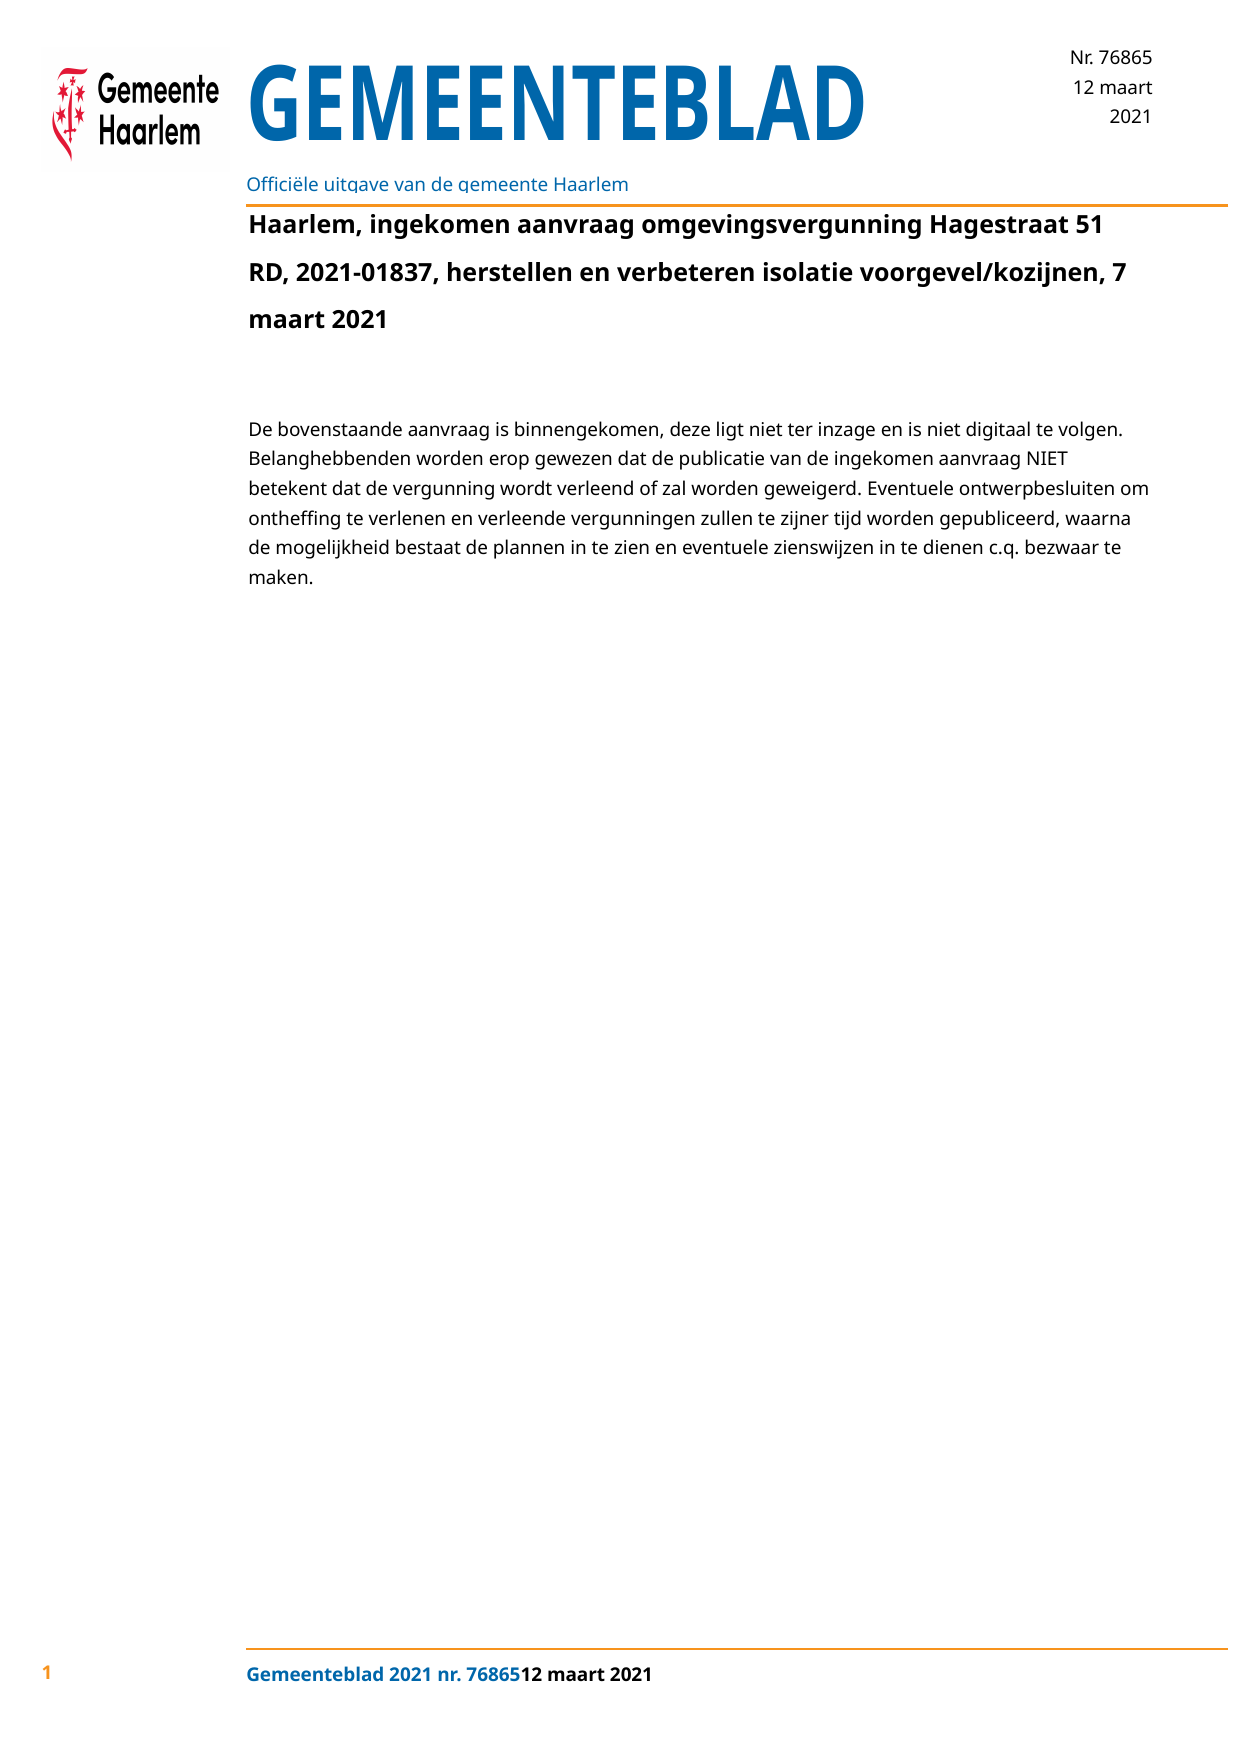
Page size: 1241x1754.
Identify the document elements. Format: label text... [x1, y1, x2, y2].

picture [41, 47, 231, 172]
text De bovenstaande aanvraag is binnengekomen, deze ligt niet ter inzage en is niet digitaal te volgen. Belanghebbenden worden erop gewezen dat de publicatie van de ingekomen aanvraag NIET betekent dat de vergunning wordt verleend of zal worden geweigerd. Eventuele ontwerpbesluiten om ontheffing te verlenen en verleende vergunningen zullen te zijner tijd worden gepubliceerd, waarna de mogelijkheid bestaat de plannen in te zien en eventuele zienswijzen in te dienen c.q. bezwaar te maken. [248, 416, 1152, 589]
text Haarlem, ingekomen aanvraag omgevingsvergunning Hagestraat 51 RD, 2021-01837, herstellen en verbeteren isolatie voorgevel/kozijnen, 7 maart 2021 [248, 207, 1152, 336]
